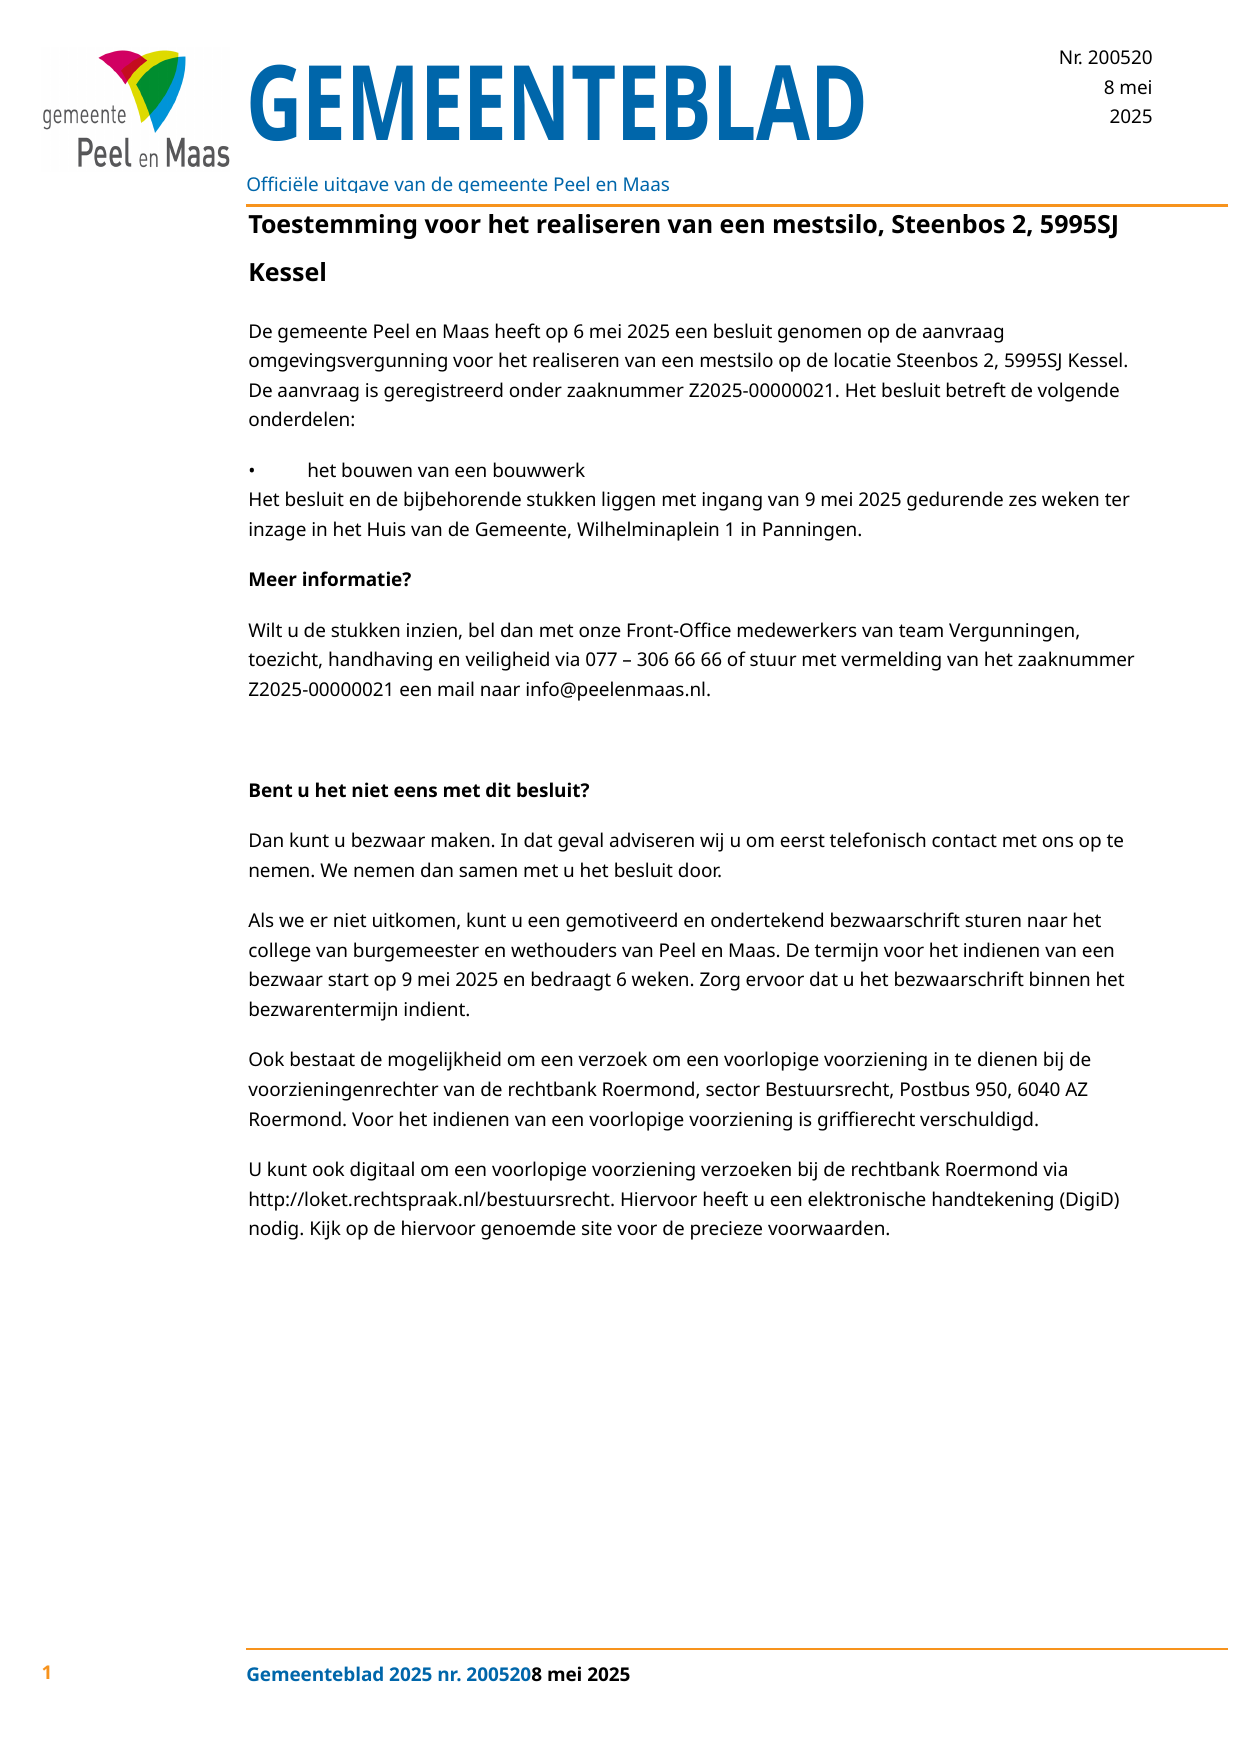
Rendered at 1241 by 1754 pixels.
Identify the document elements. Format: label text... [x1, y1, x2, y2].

picture [41, 47, 231, 172]
text Bent u het niet eens met dit besluit? [248, 777, 1152, 803]
list het bouwen van een bouwwerk [248, 457, 1152, 483]
text Het besluit en de bijbehorende stukken liggen met ingang van 9 mei 2025 gedurende zes weken ter inzage in het Huis van de Gemeente, Wilhelminaplein 1 in Panningen. [248, 487, 1152, 542]
text Dan kunt u bezwaar maken. In dat geval adviseren wij u om eerst telefonisch contact met ons op te nemen. We nemen dan samen met u het besluit door. [248, 827, 1152, 883]
text Toestemming voor het realiseren van een mestsilo, Steenbos 2, 5995SJ Kessel [248, 207, 1152, 288]
text Meer informatie? [248, 567, 1152, 592]
text De gemeente Peel en Maas heeft op 6 mei 2025 een besluit genomen op de aanvraag omgevingsvergunning voor het realiseren van een mestsilo op de locatie Steenbos 2, 5995SJ Kessel. De aanvraag is geregistreerd onder zaaknummer Z2025-00000021. Het besluit betreft de volgende onderdelen: [248, 318, 1152, 432]
text Als we er niet uitkomen, kunt u een gemotiveerd en ondertekend bezwaarschrift sturen naar het college van burgemeester en wethouders van Peel en Maas. De termijn voor het indienen van een bezwaar start op 9 mei 2025 en bedraagt 6 weken. Zorg ervoor dat u het bezwaarschrift binnen het bezwarentermijn indient. [248, 907, 1152, 1022]
text U kunt ook digitaal om een voorlopige voorziening verzoeken bij de rechtbank Roermond via http://loket.rechtspraak.nl/bestuursrecht. Hiervoor heeft u een elektronische handtekening (DigiD) nodig. Kijk op de hiervoor genoemde site voor de precieze voorwaarden. [248, 1156, 1152, 1241]
text Wilt u de stukken inzien, bel dan met onze Front-Office medewerkers van team Vergunningen, toezicht, handhaving en veiligheid via 077 – 306 66 66 of stuur met vermelding van het zaaknummer Z2025-00000021 een mail naar info@peelenmaas.nl. [248, 617, 1152, 702]
text Ook bestaat de mogelijkheid om een verzoek om een voorlopige voorziening in te dienen bij de voorzieningenrechter van de rechtbank Roermond, sector Bestuursrecht, Postbus 950, 6040 AZ Roermond. Voor het indienen van een voorlopige voorziening is griffierecht verschuldigd. [248, 1047, 1152, 1132]
